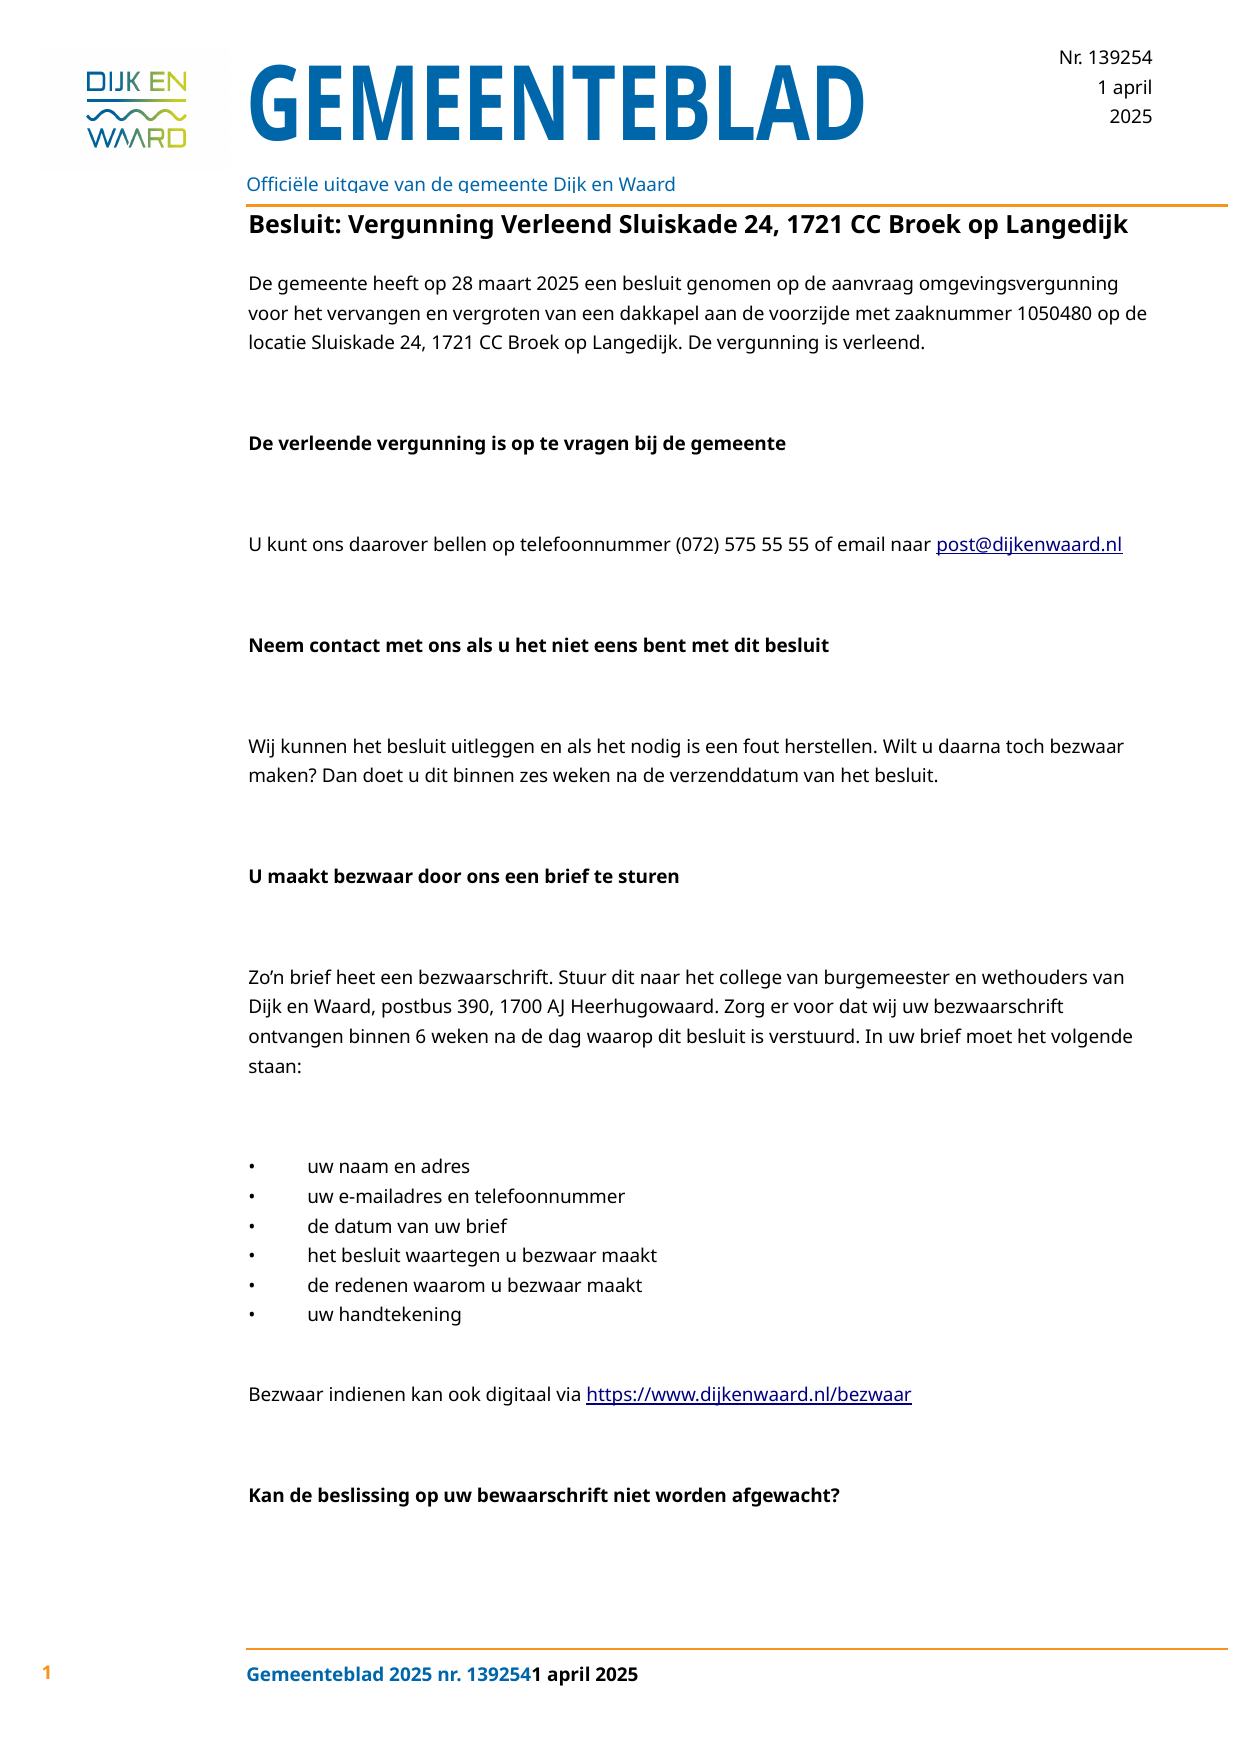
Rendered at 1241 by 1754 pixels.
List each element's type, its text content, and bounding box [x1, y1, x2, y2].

text Zo’n brief heet een bezwaarschrift. Stuur dit naar het college van burgemeester en wethouders van Dijk en Waard, postbus 390, 1700 AJ Heerhugowaard. Zorg er voor dat wij uw bezwaarschrift ontvangen binnen 6 weken na de dag waarop dit besluit is verstuurd. In uw brief moet het volgende staan: [248, 964, 1152, 1078]
text De verleende vergunning is op te vragen bij de gemeente [248, 430, 1152, 456]
list het besluit waartegen u bezwaar maakt [248, 1242, 1152, 1268]
list de redenen waarom u bezwaar maakt [248, 1272, 1152, 1298]
text De gemeente heeft op 28 maart 2025 een besluit genomen op de aanvraag omgevingsvergunning voor het vervangen en vergroten van een dakkapel aan de voorzijde met zaaknummer 1050480 op de locatie Sluiskade 24, 1721 CC Broek op Langedijk. De vergunning is verleend. [248, 270, 1152, 355]
text Besluit: Vergunning Verleend Sluiskade 24, 1721 CC Broek op Langedijk [248, 207, 1152, 241]
list uw naam en adres [248, 1154, 1152, 1179]
picture [41, 47, 231, 172]
list uw handtekening [248, 1302, 1152, 1327]
text Kan de beslissing op uw bewaarschrift niet worden afgewacht? [248, 1482, 1152, 1508]
text Wij kunnen het besluit uitleggen en als het nodig is een fout herstellen. Wilt u daarna toch bezwaar maken? Dan doet u dit binnen zes weken na de verzenddatum van het besluit. [248, 733, 1152, 788]
list de datum van uw brief [248, 1213, 1152, 1238]
text Bezwaar indienen kan ook digitaal via https://www.dijkenwaard.nl/bezwaar [248, 1382, 1152, 1407]
text Neem contact met ons als u het niet eens bent met dit besluit [248, 632, 1152, 658]
text U kunt ons daarover bellen op telefoonnummer (072) 575 55 55 of email naar post@dijkenwaard.nl [248, 531, 1152, 557]
list uw e-mailadres en telefoonnummer [248, 1183, 1152, 1209]
text U maakt bezwaar door ons een brief te sturen [248, 863, 1152, 889]
